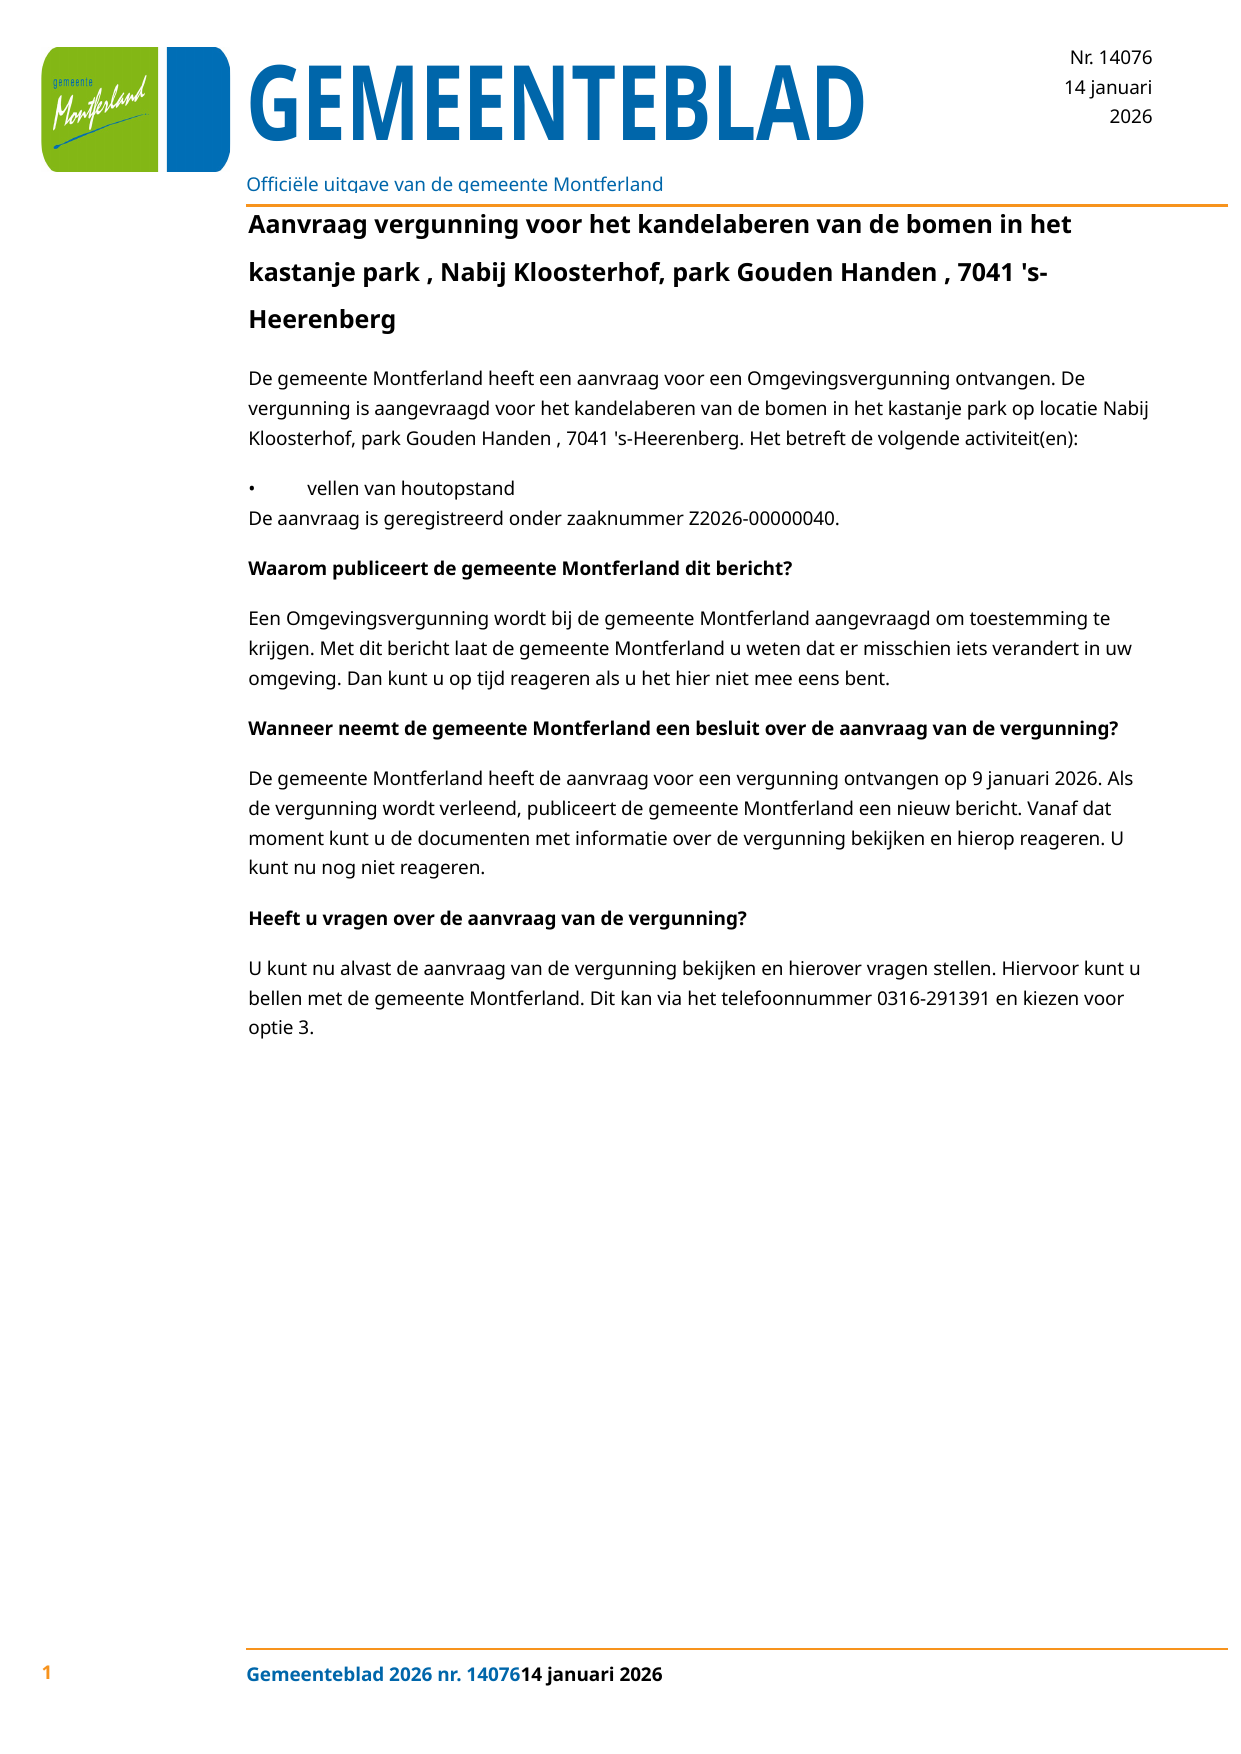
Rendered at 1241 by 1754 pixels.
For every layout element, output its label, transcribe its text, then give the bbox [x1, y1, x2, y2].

text De gemeente Montferland heeft de aanvraag voor een vergunning ontvangen op 9 januari 2026. Als de vergunning wordt verleend, publiceert de gemeente Montferland een nieuw bericht. Vanaf dat moment kunt u de documenten met informatie over de vergunning bekijken en hierop reageren. U kunt nu nog niet reageren. [248, 766, 1152, 880]
text U kunt nu alvast de aanvraag van de vergunning bekijken en hierover vragen stellen. Hiervoor kunt u bellen met de gemeente Montferland. Dit kan via het telefoonnummer 0316-291391 en kiezen voor optie 3. [248, 955, 1152, 1040]
text Waarom publiceert de gemeente Montferland dit bericht? [248, 555, 1152, 581]
text De aanvraag is geregistreerd onder zaaknummer Z2026-00000040. [248, 505, 1152, 530]
text Wanneer neemt de gemeente Montferland een besluit over de aanvraag van de vergunning? [248, 715, 1152, 741]
text Heeft u vragen over de aanvraag van de vergunning? [248, 905, 1152, 930]
picture [41, 47, 231, 172]
text Een Omgevingsvergunning wordt bij de gemeente Montferland aangevraagd om toestemming te krijgen. Met dit bericht laat de gemeente Montferland u weten dat er misschien iets verandert in uw omgeving. Dan kunt u op tijd reageren als u het hier niet mee eens bent. [248, 606, 1152, 690]
text De gemeente Montferland heeft een aanvraag voor een Omgevingsvergunning ontvangen. De vergunning is aangevraagd voor het kandelaberen van de bomen in het kastanje park op locatie Nabij Kloosterhof, park Gouden Handen , 7041 's-Heerenberg. Het betreft de volgende activiteit(en): [248, 366, 1152, 450]
list vellen van houtopstand [248, 475, 1152, 501]
text Aanvraag vergunning voor het kandelaberen van de bomen in het kastanje park , Nabij Kloosterhof, park Gouden Handen , 7041 's-Heerenberg [248, 207, 1152, 336]
